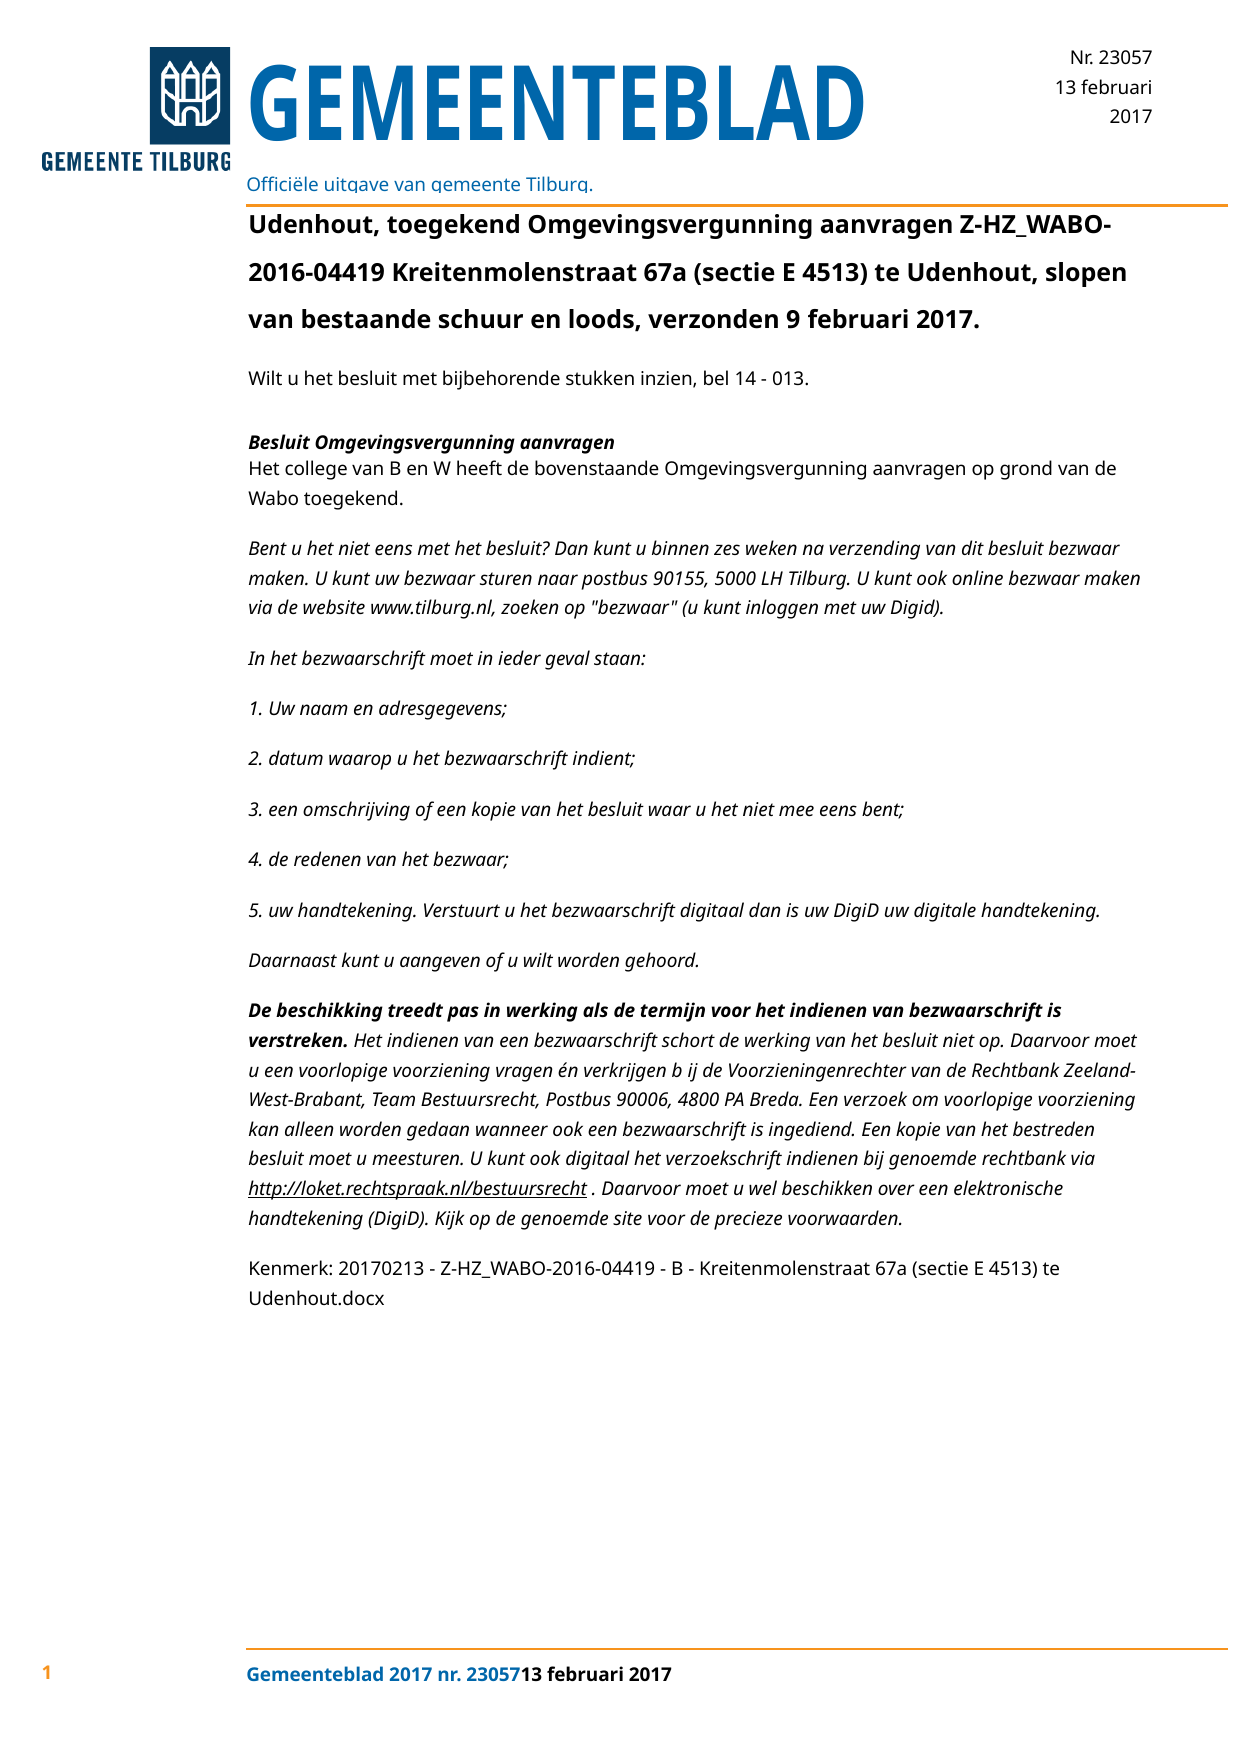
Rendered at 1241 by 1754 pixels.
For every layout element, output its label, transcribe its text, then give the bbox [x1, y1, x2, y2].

text Udenhout, toegekend Omgevingsvergunning aanvragen Z-HZ_WABO-2016-04419 Kreitenmolenstraat 67a (sectie E 4513) te Udenhout, slopen van bestaande schuur en loods, verzonden 9 februari 2017. [248, 207, 1152, 336]
text 3. een omschrijving of een kopie van het besluit waar u het niet mee eens bent; [248, 796, 1152, 822]
text Kenmerk: 20170213 - Z-HZ_WABO-2016-04419 - B - Kreitenmolenstraat 67a (sectie E 4513) te Udenhout.docx [248, 1255, 1152, 1311]
text De beschikking treedt pas in werking als de termijn voor het indienen van bezwaarschrift is verstreken. Het indienen van een bezwaarschrift schort de werking van het besluit niet op. Daarvoor moet u een voorlopige voorziening vragen én verkrijgen b ij de Voorzieningenrechter van de Rechtbank Zeeland-West-Brabant, Team Bestuursrecht, Postbus 90006, 4800 PA Breda. Een verzoek om voorlopige voorziening kan alleen worden gedaan wanneer ook een bezwaarschrift is ingediend. Een kopie van het bestreden besluit moet u meesturen. U kunt ook digitaal het verzoekschrift indienen bij genoemde rechtbank via http://loket.rechtspraak.nl/bestuursrecht . Daarvoor moet u wel beschikken over een elektronische handtekening (DigiD). Kijk op de genoemde site voor de precieze voorwaarden. [248, 998, 1152, 1231]
text Het college van B en W heeft de bovenstaande Omgevingsvergunning aanvragen op grond van de Wabo toegekend. [248, 455, 1152, 511]
picture [41, 47, 231, 172]
text 1. Uw naam en adresgegevens; [248, 695, 1152, 721]
text In het bezwaarschrift moet in ieder geval staan: [248, 645, 1152, 671]
text Bent u het niet eens met het besluit? Dan kunt u binnen zes weken na verzending van dit besluit bezwaar maken. U kunt uw bezwaar sturen naar postbus 90155, 5000 LH Tilburg. U kunt ook online bezwaar maken via de website www.tilburg.nl, zoeken op "bezwaar" (u kunt inloggen met uw Digid). [248, 535, 1152, 620]
text 4. de redenen van het bezwaar; [248, 846, 1152, 872]
text Daarnaast kunt u aangeven of u wilt worden gehoord. [248, 947, 1152, 973]
text Wilt u het besluit met bijbehorende stukken inzien, bel 14 - 013. [248, 366, 1152, 391]
text Besluit Omgevingsvergunning aanvragen [248, 429, 1152, 455]
text 5. uw handtekening. Verstuurt u het bezwaarschrift digitaal dan is uw DigiD uw digitale handtekening. [248, 897, 1152, 923]
text 2. datum waarop u het bezwaarschrift indient; [248, 746, 1152, 771]
